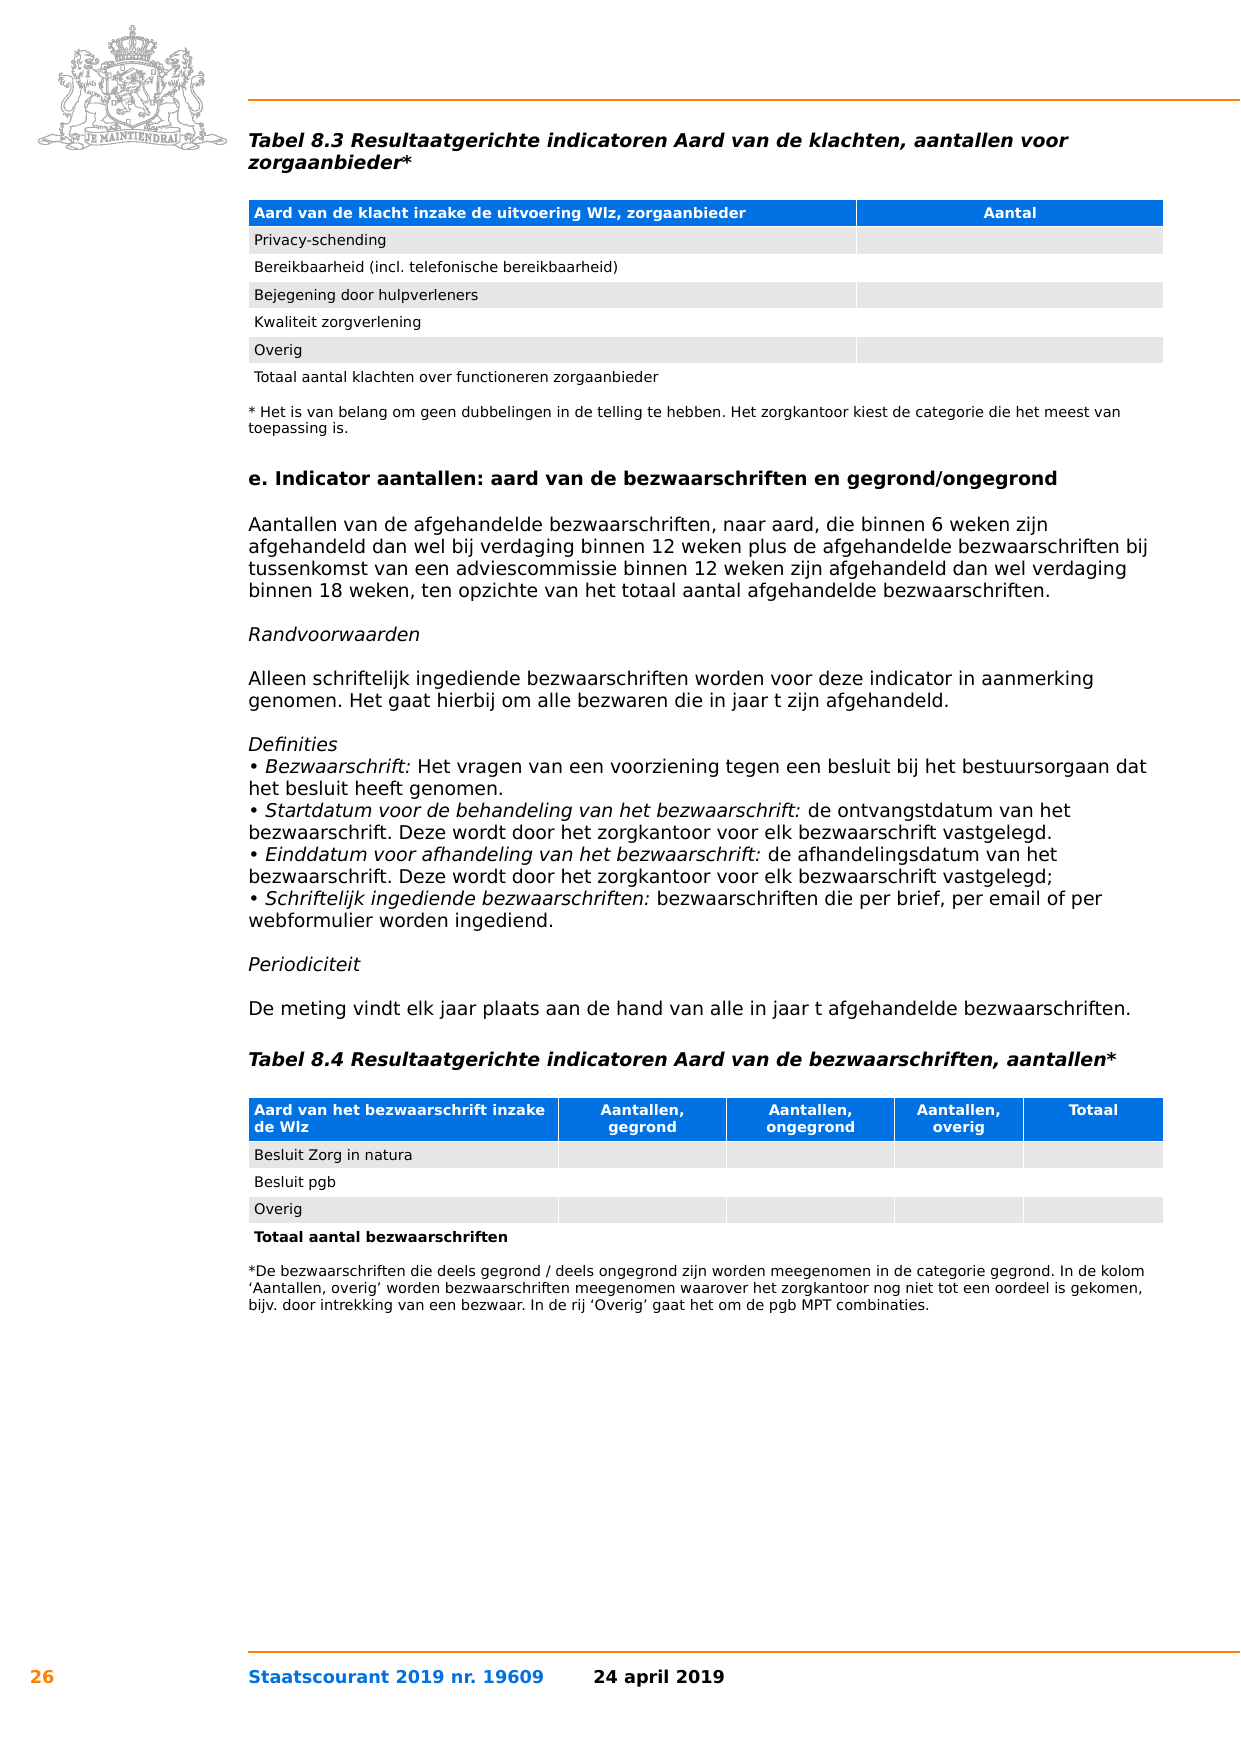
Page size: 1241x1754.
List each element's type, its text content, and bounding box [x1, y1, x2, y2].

table_cell [559, 1197, 726, 1223]
table_cell [857, 227, 1163, 254]
table_cell [1024, 1224, 1163, 1250]
table_cell *De bezwaarschriften die deels gegrond / deels ongegrond zijn worden meegenomen in de categorie gegrond. In de kolom ‘Aantallen, overig’ worden bezwaarschriften meegenomen waarover het zorgkantoor nog niet tot een oordeel is gekomen, bijv. door intrekking van een bezwaar. In de rij ‘Overig’ gaat het om de pgb MPT combinaties. [248, 1251, 1163, 1314]
table_cell [727, 1142, 894, 1168]
text • Einddatum voor afhandeling van het bezwaarschrift: de afhandelingsdatum van het bezwaarschrift. Deze wordt door het zorgkantoor voor elk bezwaarschrift vastgelegd; [248, 844, 1163, 888]
subtitle e. Indicator aantallen: aard van de bezwaarschriften en gegrond/ongegrond [248, 467, 1163, 489]
subtitle Periodiciteit [248, 953, 1163, 976]
table_cell Privacy-schending [249, 227, 856, 254]
table_cell [857, 337, 1163, 363]
table_cell Totaal aantal klachten over functioneren zorgaanbieder [249, 364, 856, 391]
table_cell Kwaliteit zorgverlening [249, 310, 856, 336]
table_cell Bereikbaarheid (incl. telefonische bereikbaarheid) [249, 255, 856, 281]
table_cell [895, 1224, 1023, 1250]
text • Startdatum voor de behandeling van het bezwaarschrift: de ontvangstdatum van het bezwaarschrift. Deze wordt door het zorgkantoor voor elk bezwaarschrift vastgelegd. [248, 800, 1163, 844]
table_cell * Het is van belang om geen dubbelingen in de telling te hebben. Het zorgkantoor kiest de categorie die het meest van toepassing is. [248, 392, 1163, 437]
table_header Aantallen, ongegrond [727, 1098, 894, 1141]
table_cell [857, 255, 1163, 281]
table_cell [857, 310, 1163, 336]
table_cell [895, 1169, 1023, 1196]
table_cell Overig [249, 337, 856, 363]
table_header Aantallen, overig [895, 1098, 1023, 1141]
text Alleen schriftelijk ingediende bezwaarschriften worden voor deze indicator in aanmerking genomen. Het gaat hierbij om alle bezwaren die in jaar t zijn afgehandeld. [248, 668, 1163, 712]
table_cell [559, 1142, 726, 1168]
table_header Aantal [857, 200, 1163, 226]
table_header Aard van het bezwaarschrift inzake de Wlz [249, 1098, 558, 1141]
table_header Totaal [1024, 1098, 1163, 1141]
subtitle Randvoorwaarden [248, 624, 1163, 646]
table_cell Totaal aantal bezwaarschriften [249, 1224, 558, 1250]
table_cell Overig [249, 1197, 558, 1223]
subtitle Tabel 8.4 Resultaatgerichte indicatoren Aard van de bezwaarschriften, aantallen* [248, 1049, 1163, 1071]
table_cell [727, 1224, 894, 1250]
text De meting vindt elk jaar plaats aan de hand van alle in jaar t afgehandelde bezwaarschriften. [248, 997, 1163, 1019]
table_cell Besluit pgb [249, 1169, 558, 1196]
table_cell Besluit Zorg in natura [249, 1142, 558, 1168]
table_cell [1024, 1197, 1163, 1223]
table_header Aard van de klacht inzake de uitvoering Wlz, zorgaanbieder [249, 200, 856, 226]
picture [38, 25, 227, 150]
table_cell [895, 1197, 1023, 1223]
table_cell [727, 1169, 894, 1196]
table_cell [1024, 1142, 1163, 1168]
text • Schriftelijk ingediende bezwaarschriften: bezwaarschriften die per brief, per email of per webformulier worden ingediend. [248, 888, 1163, 932]
table_cell [559, 1169, 726, 1196]
table_cell Bejegening door hulpverleners [249, 282, 856, 308]
subtitle Definities [248, 734, 1163, 756]
table_cell [857, 282, 1163, 308]
subtitle Tabel 8.3 Resultaatgerichte indicatoren Aard van de klachten, aantallen voor zorgaanbieder* [248, 130, 1163, 174]
table_cell [1024, 1169, 1163, 1196]
table_header Aantallen, gegrond [559, 1098, 726, 1141]
text • Bezwaarschrift: Het vragen van een voorziening tegen een besluit bij het bestuursorgaan dat het besluit heeft genomen. [248, 756, 1163, 800]
table_cell [857, 364, 1163, 391]
table_cell [559, 1224, 726, 1250]
text Aantallen van de afgehandelde bezwaarschriften, naar aard, die binnen 6 weken zijn afgehandeld dan wel bij verdaging binnen 12 weken plus de afgehandelde bezwaarschriften bij tussenkomst van een adviescommissie binnen 12 weken zijn afgehandeld dan wel verdaging binnen 18 weken, ten opzichte van het totaal aantal afgehandelde bezwaarschriften. [248, 514, 1163, 602]
table_cell [727, 1197, 894, 1223]
table_cell [895, 1142, 1023, 1168]
